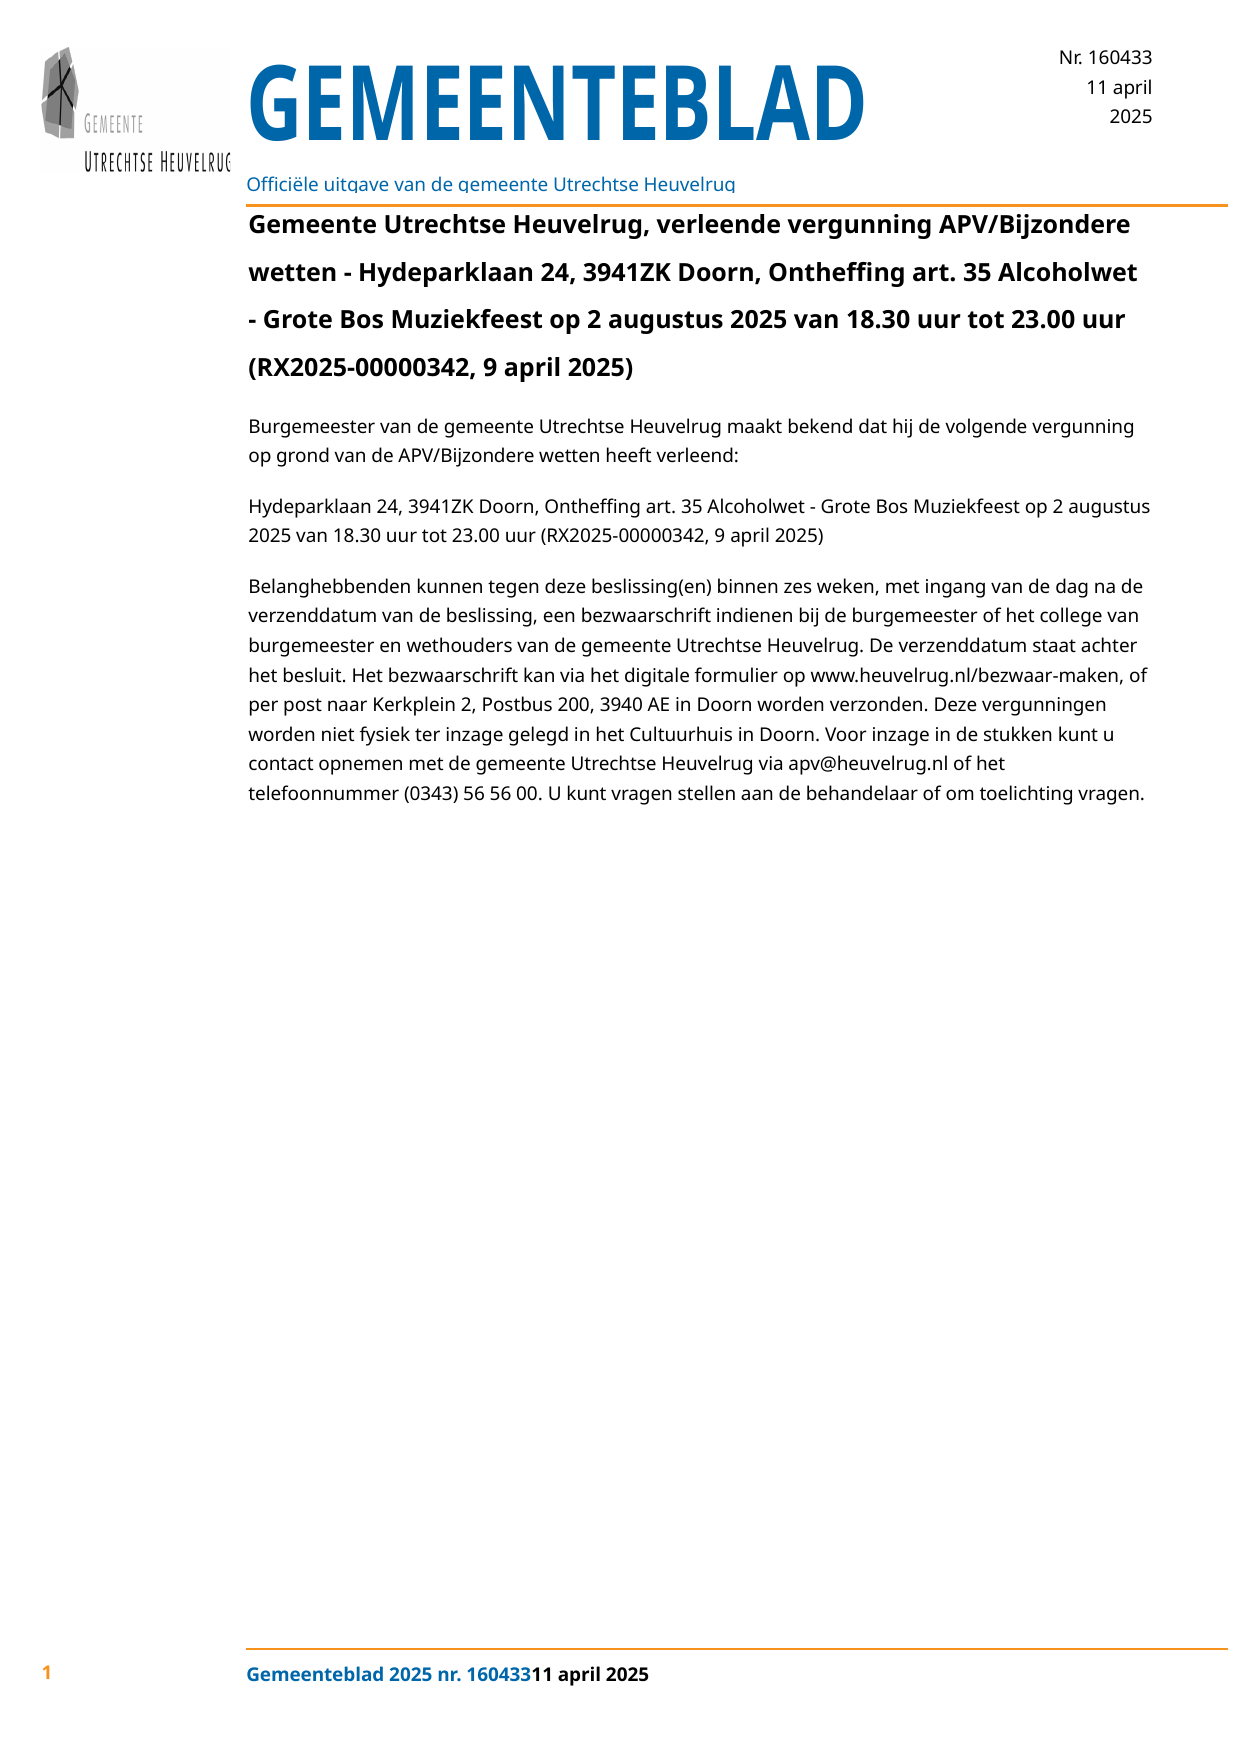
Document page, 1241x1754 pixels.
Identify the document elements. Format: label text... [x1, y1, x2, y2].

text Gemeente Utrechtse Heuvelrug, verleende vergunning APV/Bijzondere wetten - Hydeparklaan 24, 3941ZK Doorn, Ontheffing art. 35 Alcoholwet - Grote Bos Muziekfeest op 2 augustus 2025 van 18.30 uur tot 23.00 uur (RX2025-00000342, 9 april 2025) [248, 207, 1152, 384]
text Belanghebbenden kunnen tegen deze beslissing(en) binnen zes weken, met ingang van de dag na de verzenddatum van de beslissing, een bezwaarschrift indienen bij de burgemeester of het college van burgemeester en wethouders van de gemeente Utrechtse Heuvelrug. De verzenddatum staat achter het besluit. Het bezwaarschrift kan via het digitale formulier op www.heuvelrug.nl/bezwaar-maken, of per post naar Kerkplein 2, Postbus 200, 3940 AE in Doorn worden verzonden. Deze vergunningen worden niet fysiek ter inzage gelegd in het Cultuurhuis in Doorn. Voor inzage in de stukken kunt u contact opnemen met de gemeente Utrechtse Heuvelrug via apv@heuvelrug.nl of het telefoonnummer (0343) 56 56 00. U kunt vragen stellen aan de behandelaar of om toelichting vragen. [248, 573, 1152, 806]
text Hydeparklaan 24, 3941ZK Doorn, Ontheffing art. 35 Alcoholwet - Grote Bos Muziekfeest op 2 augustus 2025 van 18.30 uur tot 23.00 uur (RX2025-00000342, 9 april 2025) [248, 493, 1152, 548]
picture [41, 47, 231, 172]
text Burgemeester van de gemeente Utrechtse Heuvelrug maakt bekend dat hij de volgende vergunning op grond van de APV/Bijzondere wetten heeft verleend: [248, 413, 1152, 468]
